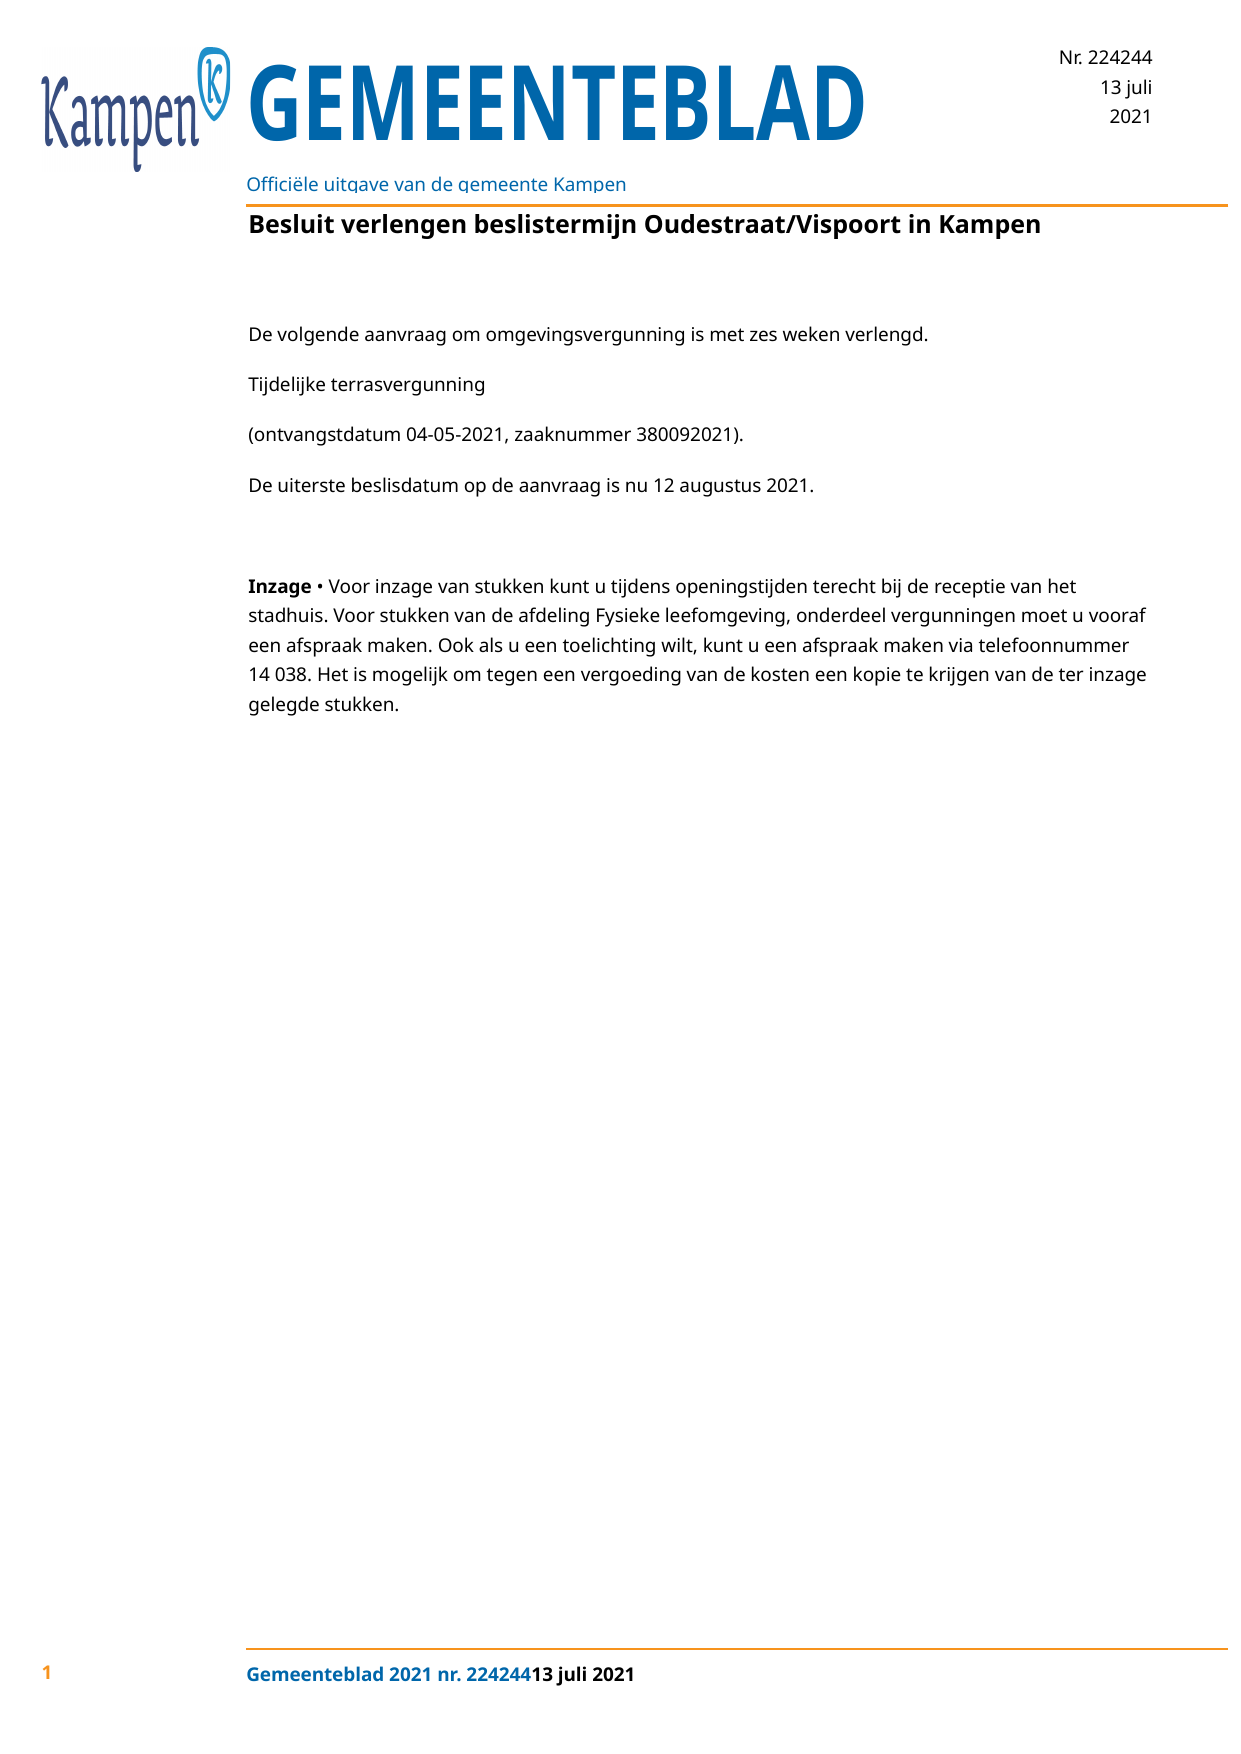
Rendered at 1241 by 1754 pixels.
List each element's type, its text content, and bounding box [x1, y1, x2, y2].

text Tijdelijke terrasvergunning [248, 371, 1152, 397]
text Besluit verlengen beslistermijn Oudestraat/Vispoort in Kampen [248, 207, 1152, 241]
text (ontvangstdatum 04-05-2021, zaaknummer 380092021). [248, 422, 1152, 447]
text Inzage • Voor inzage van stukken kunt u tijdens openingstijden terecht bij de receptie van het stadhuis. Voor stukken van de afdeling Fysieke leefomgeving, onderdeel vergunningen moet u vooraf een afspraak maken. Ook als u een toelichting wilt, kunt u een afspraak maken via telefoonnummer 14 038. Het is mogelijk om tegen een vergoeding van de kosten een kopie te krijgen van de ter inzage gelegde stukken. [248, 573, 1152, 717]
text De volgende aanvraag om omgevingsvergunning is met zes weken verlengd. [248, 321, 1152, 346]
text De uiterste beslisdatum op de aanvraag is nu 12 augustus 2021. [248, 472, 1152, 498]
picture [41, 47, 231, 172]
